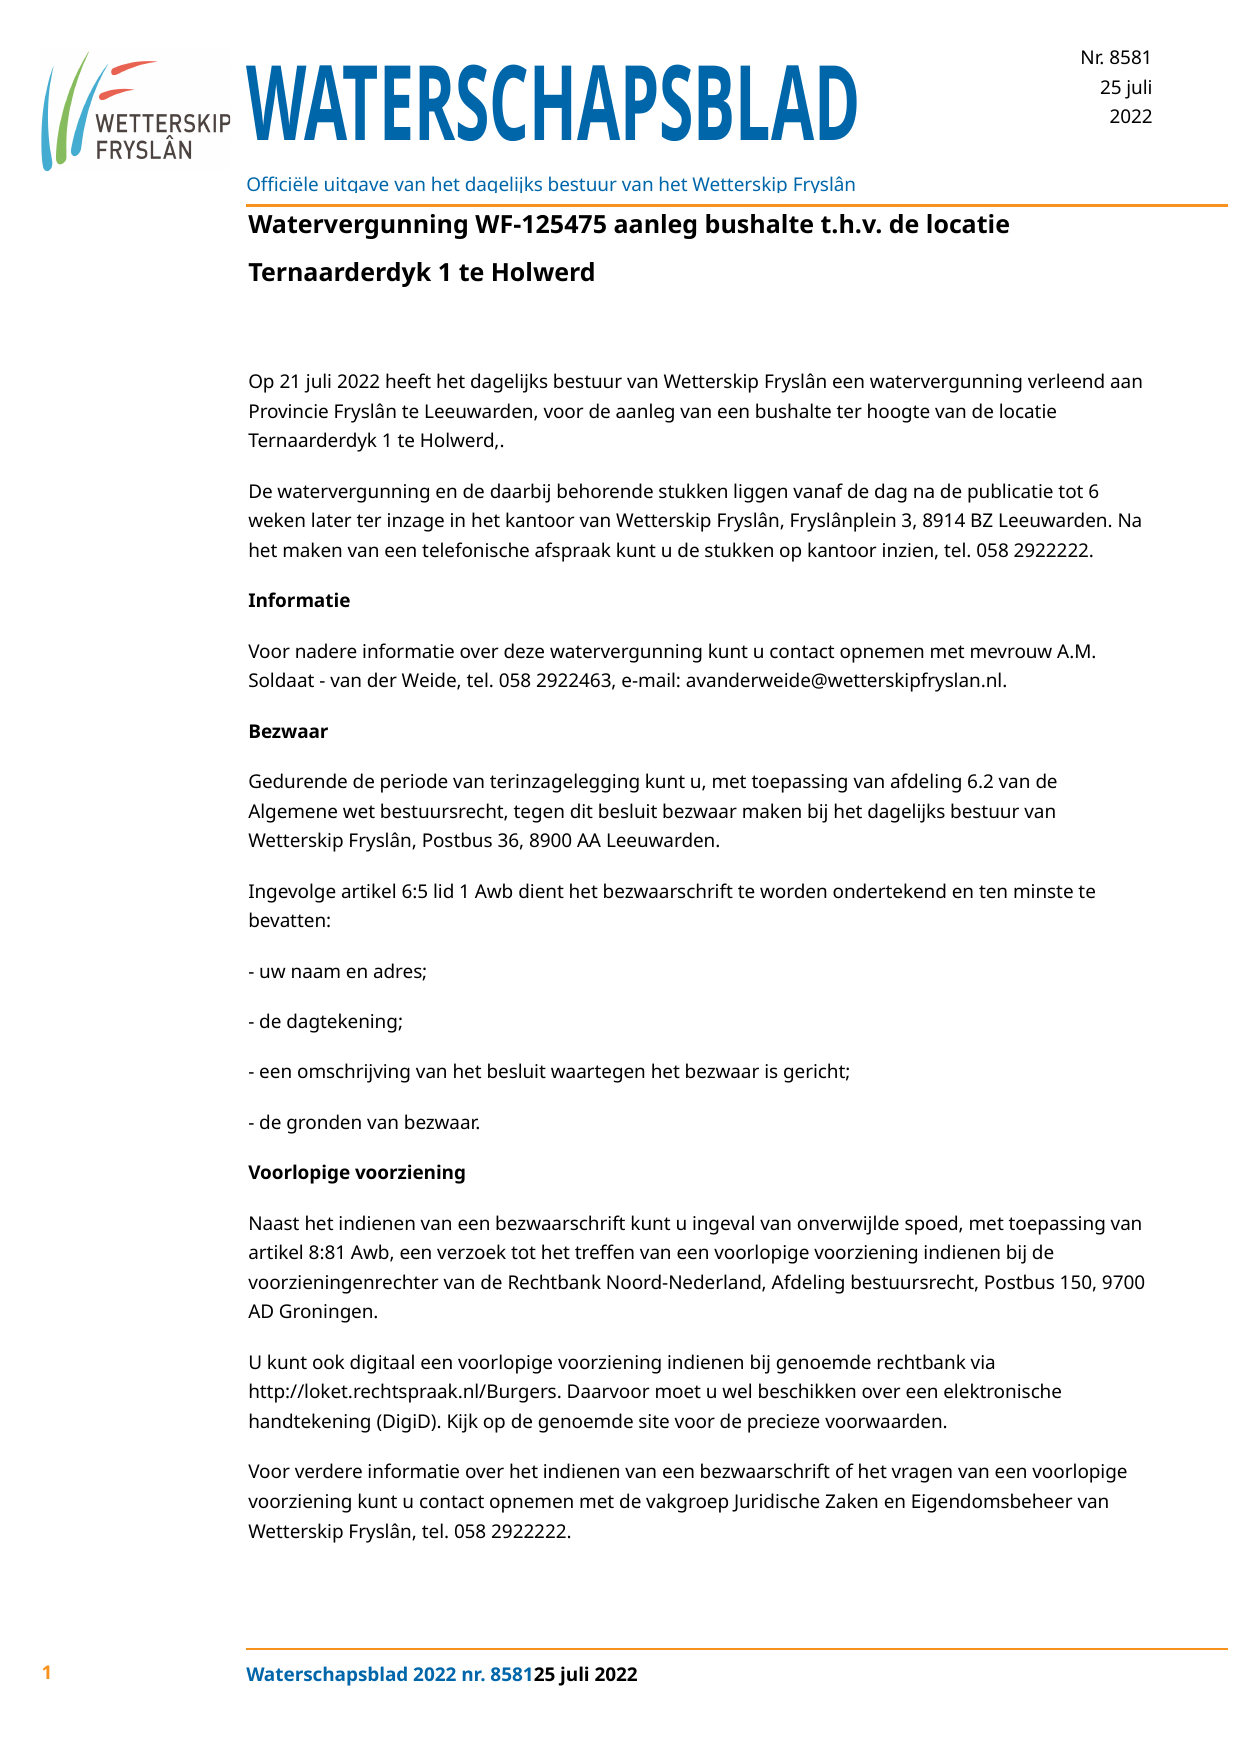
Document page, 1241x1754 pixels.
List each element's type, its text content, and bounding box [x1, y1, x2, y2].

text Op 21 juli 2022 heeft het dagelijks bestuur van Wetterskip Fryslân een watervergunning verleend aan Provincie Fryslân te Leeuwarden, voor de aanleg van een bushalte ter hoogte van de locatie Ternaarderdyk 1 te Holwerd,. [248, 368, 1152, 453]
text Voorlopige voorziening [248, 1159, 1152, 1185]
text - uw naam en adres; [248, 958, 1152, 984]
picture [41, 47, 231, 172]
text Voor nadere informatie over deze watervergunning kunt u contact opnemen met mevrouw A.M. Soldaat - van der Weide, tel. 058 2922463, e-mail: avanderweide@wetterskipfryslan.nl. [248, 638, 1152, 693]
text - de gronden van bezwaar. [248, 1109, 1152, 1135]
text Gedurende de periode van terinzagelegging kunt u, met toepassing van afdeling 6.2 van de Algemene wet bestuursrecht, tegen dit besluit bezwaar maken bij het dagelijks bestuur van Wetterskip Fryslân, Postbus 36, 8900 AA Leeuwarden. [248, 768, 1152, 853]
text U kunt ook digitaal een voorlopige voorziening indienen bij genoemde rechtbank via http://loket.rechtspraak.nl/Burgers. Daarvoor moet u wel beschikken over een elektronische handtekening (DigiD). Kijk op de genoemde site voor de precieze voorwaarden. [248, 1349, 1152, 1434]
text - de dagtekening; [248, 1008, 1152, 1034]
text Ingevolge artikel 6:5 lid 1 Awb dient het bezwaarschrift te worden ondertekend en ten minste te bevatten: [248, 878, 1152, 933]
text De watervergunning en de daarbij behorende stukken liggen vanaf de dag na de publicatie tot 6 weken later ter inzage in het kantoor van Wetterskip Fryslân, Fryslânplein 3, 8914 BZ Leeuwarden. Na het maken van een telefonische afspraak kunt u de stukken op kantoor inzien, tel. 058 2922222. [248, 478, 1152, 563]
text - een omschrijving van het besluit waartegen het bezwaar is gericht; [248, 1059, 1152, 1084]
text Voor verdere informatie over het indienen van een bezwaarschrift of het vragen van een voorlopige voorziening kunt u contact opnemen met de vakgroep Juridische Zaken en Eigendomsbeheer van Wetterskip Fryslân, tel. 058 2922222. [248, 1459, 1152, 1544]
text Naast het indienen van een bezwaarschrift kunt u ingeval van onverwijlde spoed, met toepassing van artikel 8:81 Awb, een verzoek tot het treffen van een voorlopige voorziening indienen bij de voorzieningenrechter van de Rechtbank Noord-Nederland, Afdeling bestuursrecht, Postbus 150, 9700 AD Groningen. [248, 1210, 1152, 1324]
text Bezwaar [248, 718, 1152, 744]
text Informatie [248, 587, 1152, 613]
text Watervergunning WF-125475 aanleg bushalte t.h.v. de locatie Ternaarderdyk 1 te Holwerd [248, 207, 1152, 288]
